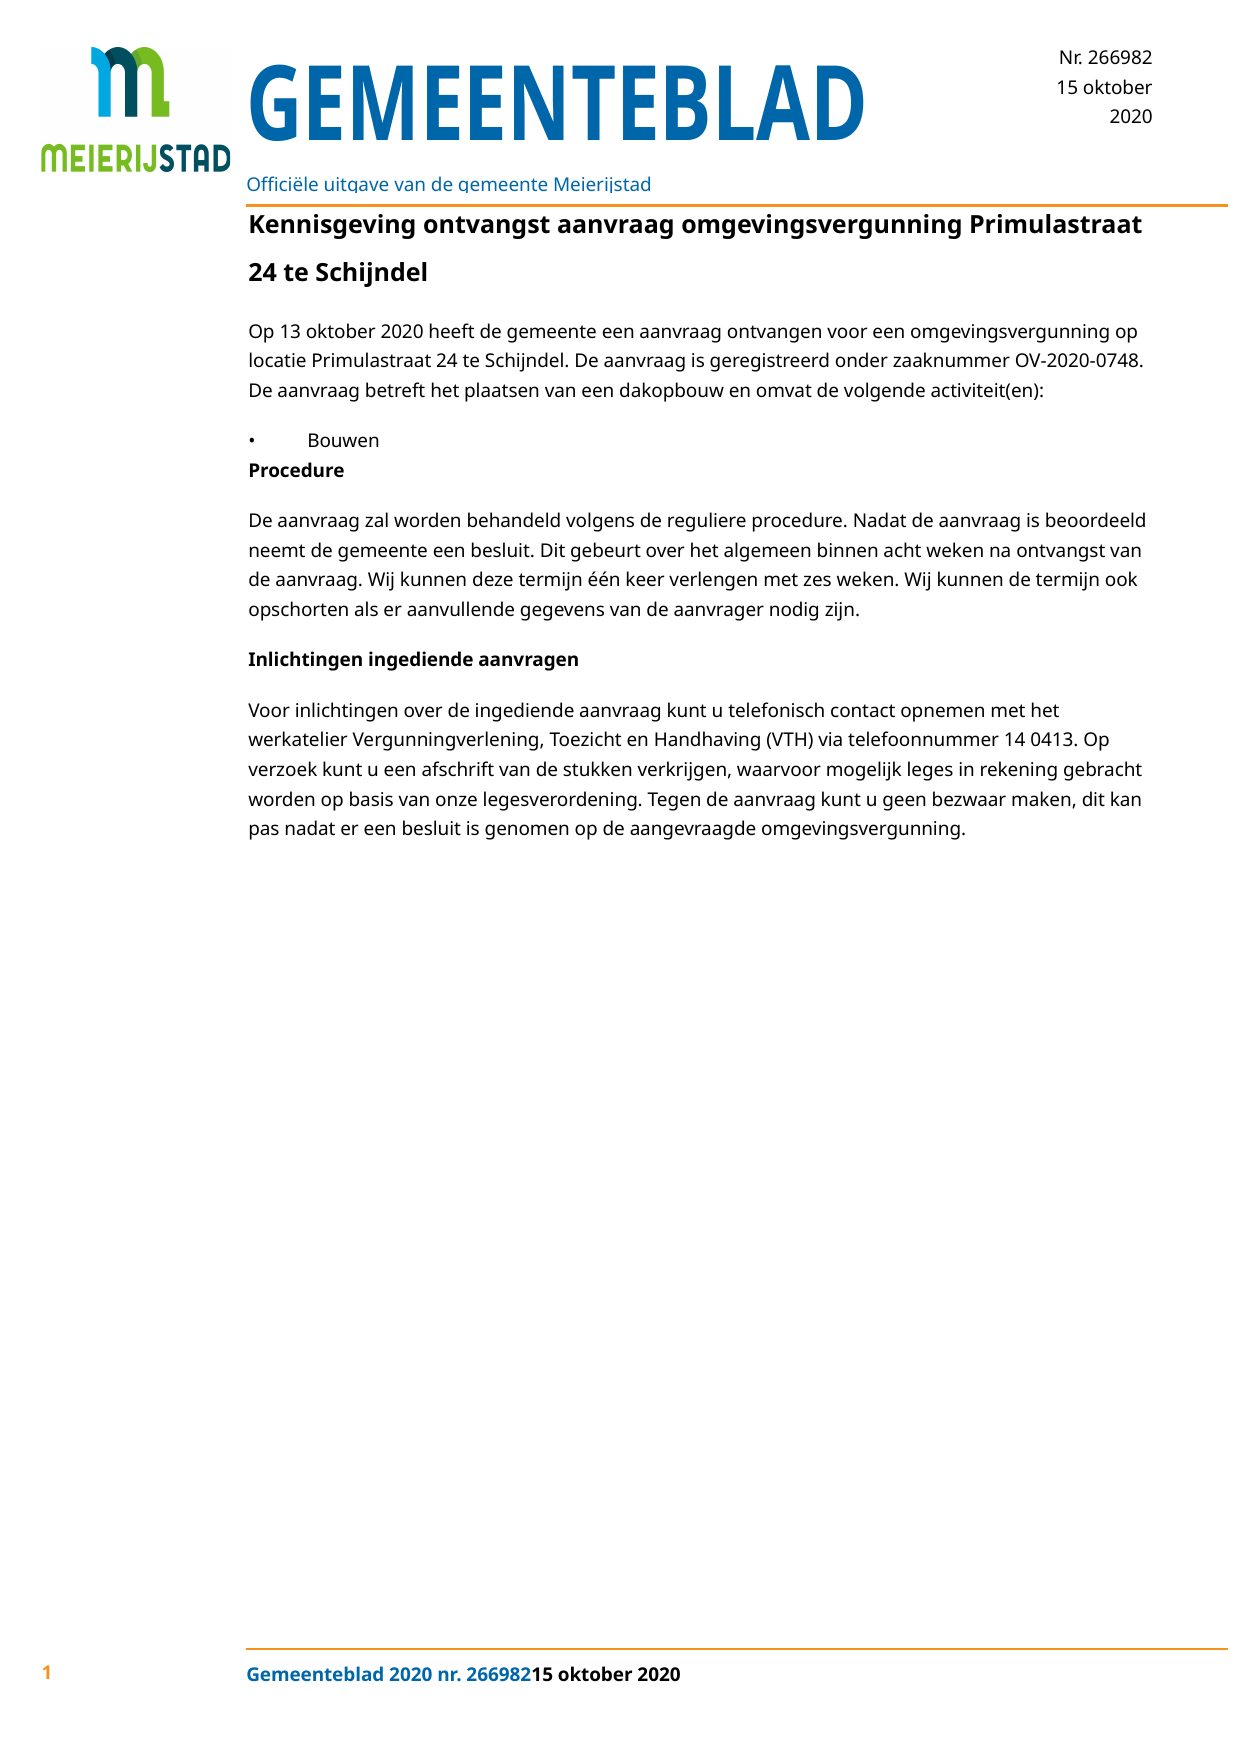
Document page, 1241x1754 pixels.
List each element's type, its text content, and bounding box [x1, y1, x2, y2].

list Bouwen [248, 427, 1152, 453]
text Kennisgeving ontvangst aanvraag omgevingsvergunning Primulastraat 24 te Schijndel [248, 207, 1152, 288]
text Inlichtingen ingediende aanvragen [248, 647, 1152, 672]
text Procedure [248, 457, 1152, 483]
text Op 13 oktober 2020 heeft de gemeente een aanvraag ontvangen voor een omgevingsvergunning op locatie Primulastraat 24 te Schijndel. De aanvraag is geregistreerd onder zaaknummer OV-2020-0748. De aanvraag betreft het plaatsen van een dakopbouw en omvat de volgende activiteit(en): [248, 318, 1152, 403]
text Voor inlichtingen over de ingediende aanvraag kunt u telefonisch contact opnemen met het werkatelier Vergunningverlening, Toezicht en Handhaving (VTH) via telefoonnummer 14 0413. Op verzoek kunt u een afschrift van de stukken verkrijgen, waarvoor mogelijk leges in rekening gebracht worden op basis van onze legesverordening. Tegen de aanvraag kunt u geen bezwaar maken, dit kan pas nadat er een besluit is genomen op de aangevraagde omgevingsvergunning. [248, 697, 1152, 841]
text De aanvraag zal worden behandeld volgens de reguliere procedure. Nadat de aanvraag is beoordeeld neemt de gemeente een besluit. Dit gebeurt over het algemeen binnen acht weken na ontvangst van de aanvraag. Wij kunnen deze termijn één keer verlengen met zes weken. Wij kunnen de termijn ook opschorten als er aanvullende gegevens van de aanvrager nodig zijn. [248, 507, 1152, 622]
picture [41, 47, 231, 172]
